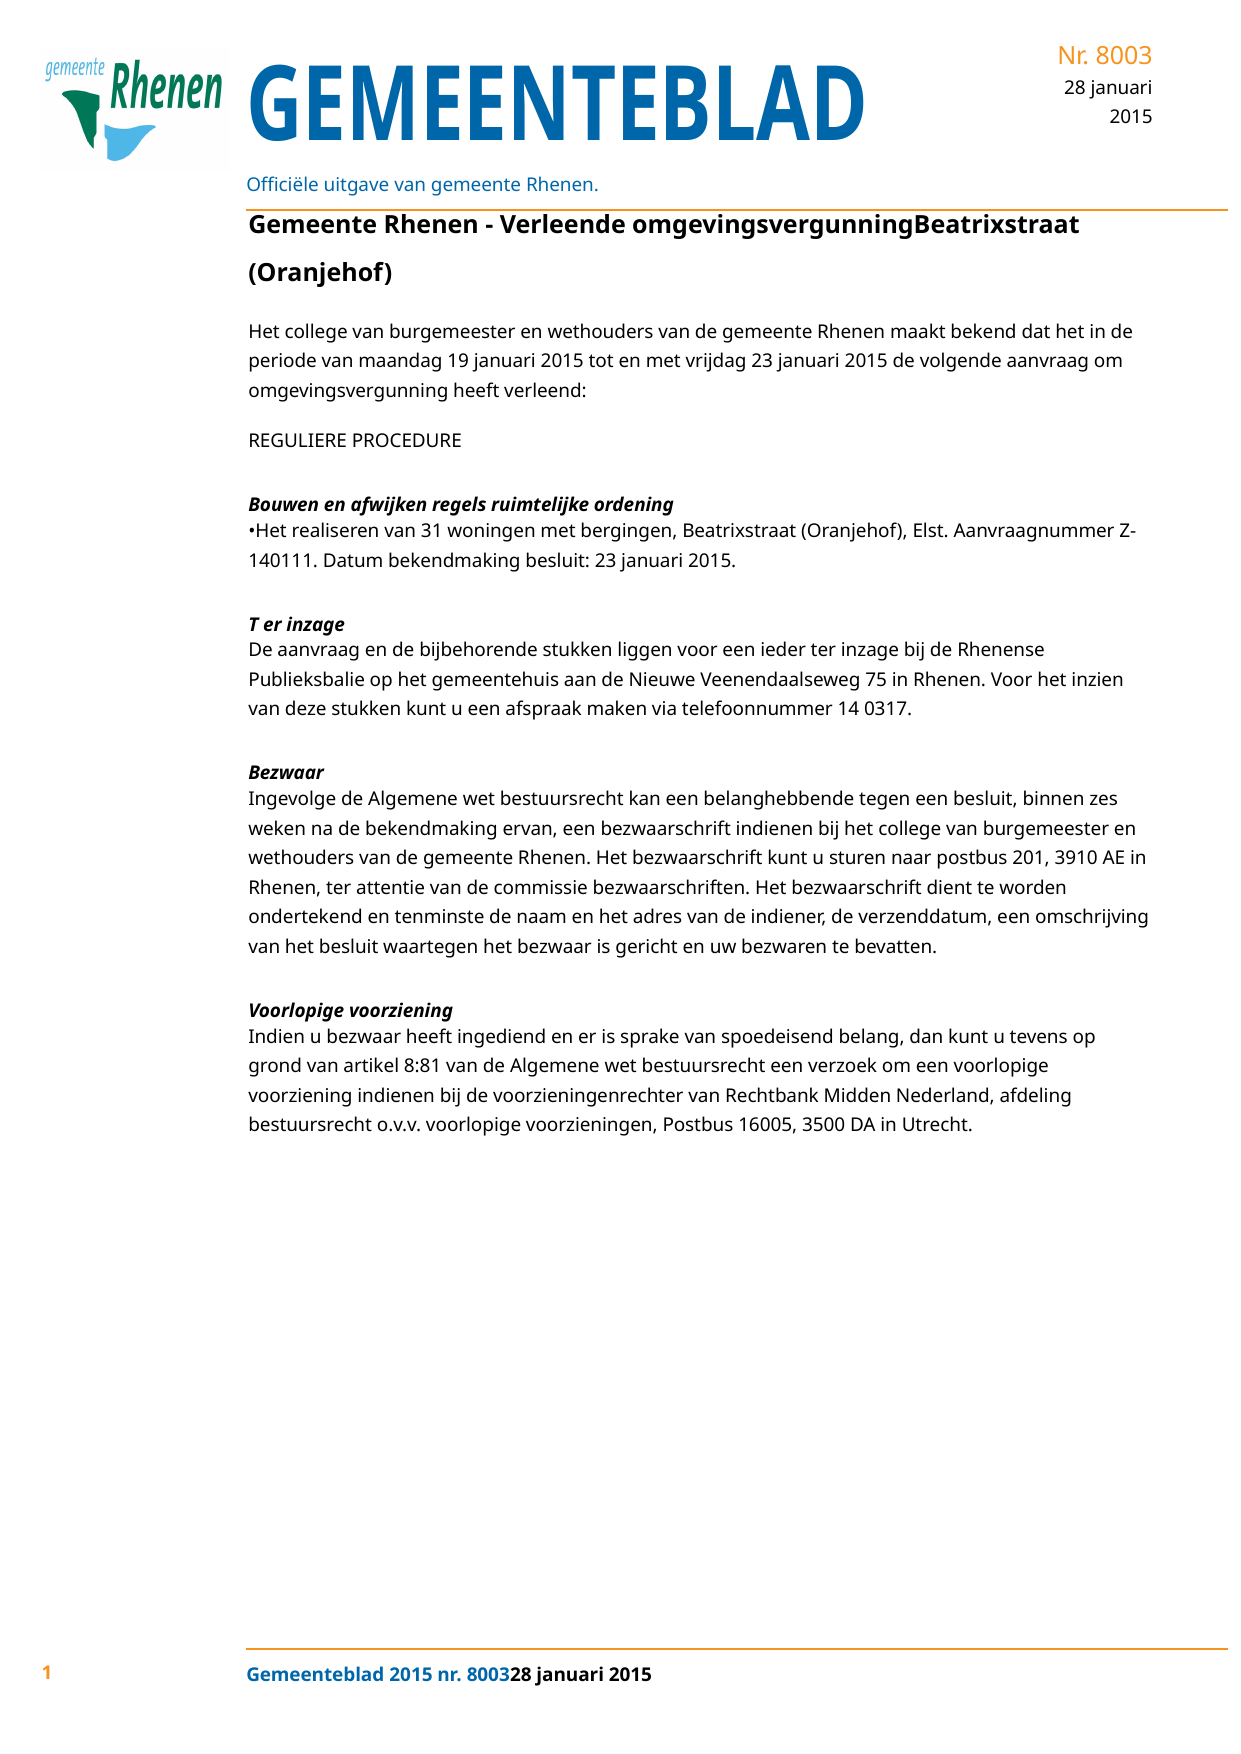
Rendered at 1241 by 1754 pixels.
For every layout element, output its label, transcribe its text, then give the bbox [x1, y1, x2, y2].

text •Het realiseren van 31 woningen met bergingen, Beatrixstraat (Oranjehof), Elst. Aanvraagnummer Z-140111. Datum bekendmaking besluit: 23 januari 2015. [248, 517, 1152, 572]
text T er inzage [248, 611, 1152, 636]
picture [41, 47, 231, 172]
text De aanvraag en de bijbehorende stukken liggen voor een ieder ter inzage bij de Rhenense Publieksbalie op het gemeentehuis aan de Nieuwe Veenendaalseweg 75 in Rhenen. Voor het inzien van deze stukken kunt u een afspraak maken via telefoonnummer 14 0317. [248, 636, 1152, 721]
text Voorlopige voorziening [248, 997, 1152, 1023]
text Bezwaar [248, 759, 1152, 785]
text Indien u bezwaar heeft ingediend en er is sprake van spoedeisend belang, dan kunt u tevens op grond van artikel 8:81 van de Algemene wet bestuursrecht een verzoek om een voorlopige voorziening indienen bij de voorzieningenrechter van Rechtbank Midden Nederland, afdeling bestuursrecht o.v.v. voorlopige voorzieningen, Postbus 16005, 3500 DA in Utrecht. [248, 1023, 1152, 1137]
text Gemeente Rhenen - Verleende omgevingsvergunningBeatrixstraat (Oranjehof) [248, 211, 1152, 288]
text Bouwen en afwijken regels ruimtelijke ordening [248, 491, 1152, 517]
text Ingevolge de Algemene wet bestuursrecht kan een belanghebbende tegen een besluit, binnen zes weken na de bekendmaking ervan, een bezwaarschrift indienen bij het college van burgemeester en wethouders van de gemeente Rhenen. Het bezwaarschrift kunt u sturen naar postbus 201, 3910 AE in Rhenen, ter attentie van de commissie bezwaarschriften. Het bezwaarschrift dient te worden ondertekend en tenminste de naam en het adres van de indiener, de verzenddatum, een omschrijving van het besluit waartegen het bezwaar is gericht en uw bezwaren te bevatten. [248, 785, 1152, 959]
text Het college van burgemeester en wethouders van de gemeente Rhenen maakt bekend dat het in de periode van maandag 19 januari 2015 tot en met vrijdag 23 januari 2015 de volgende aanvraag om omgevingsvergunning heeft verleend: [248, 318, 1152, 403]
text REGULIERE PROCEDURE [248, 427, 1152, 453]
